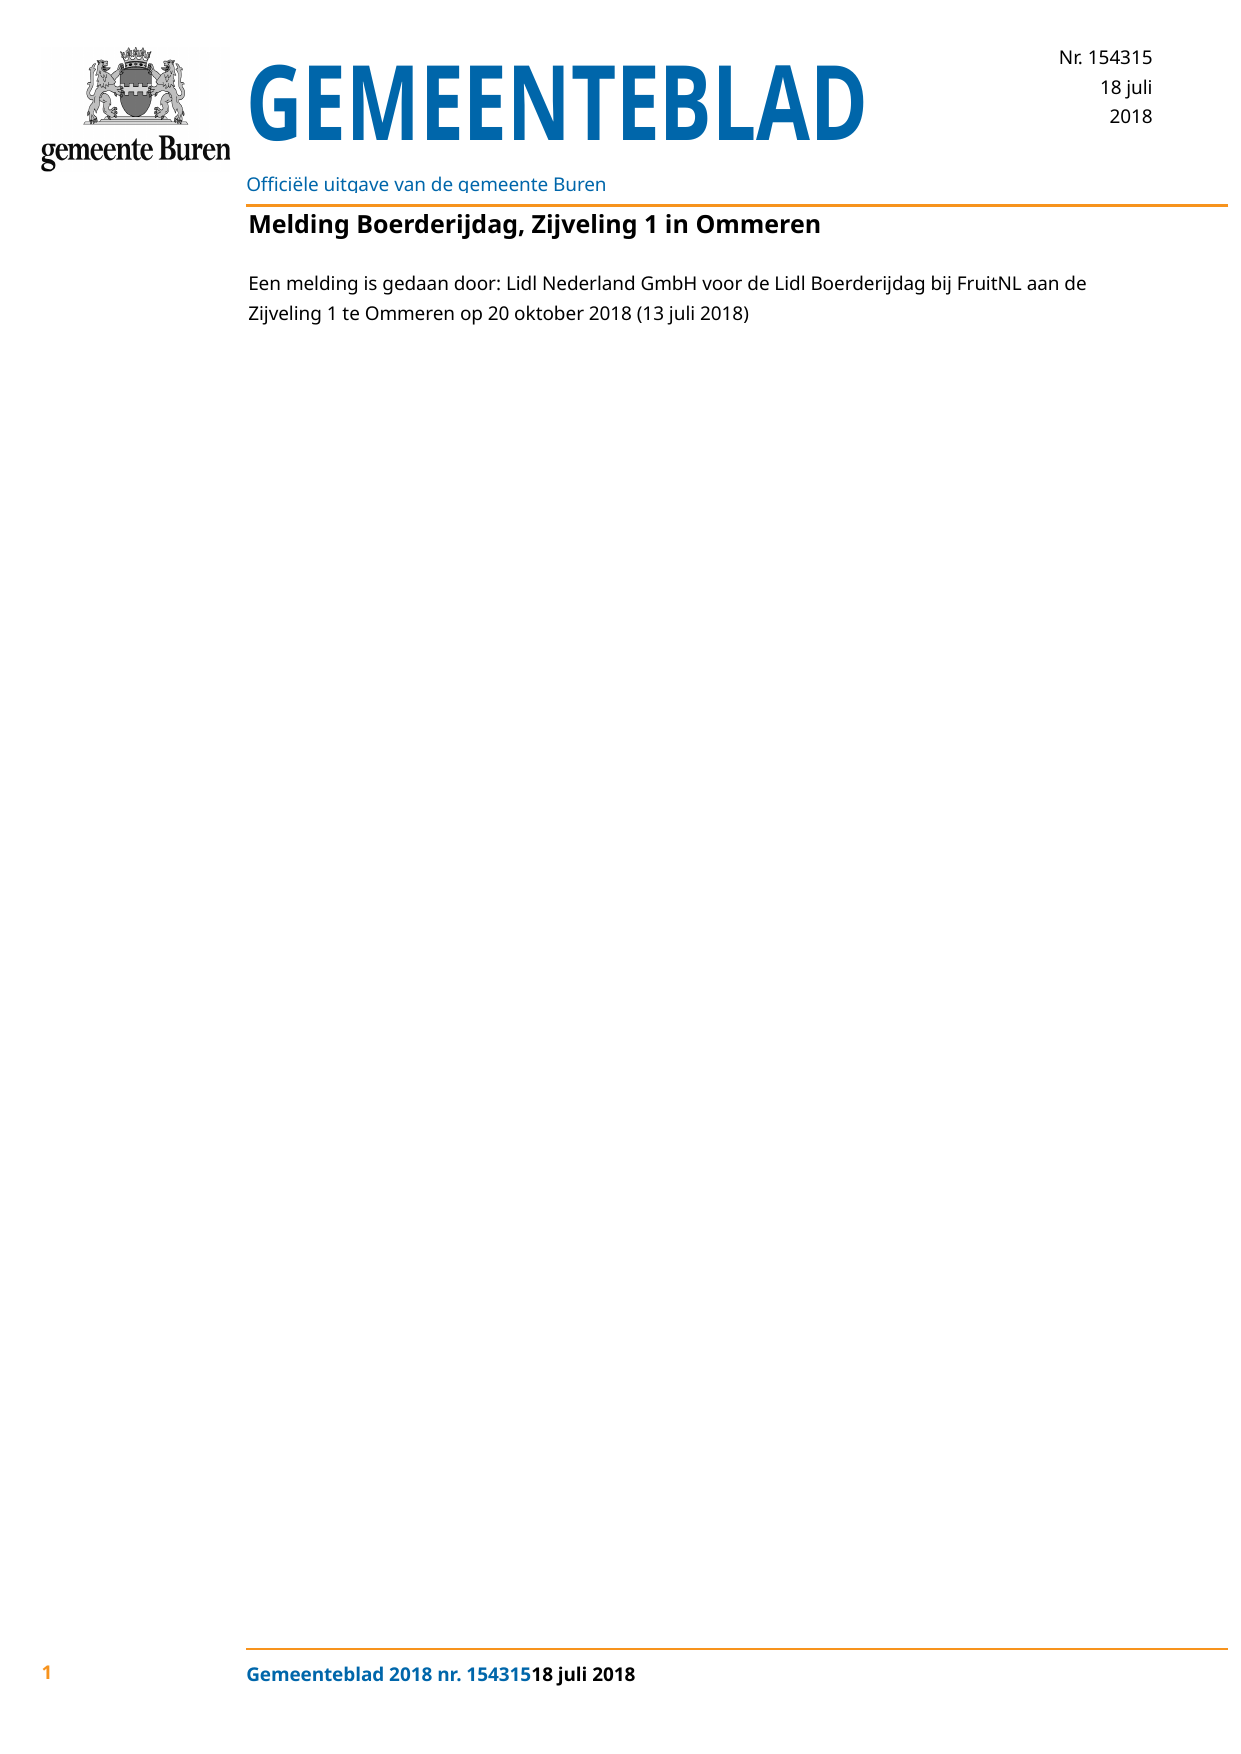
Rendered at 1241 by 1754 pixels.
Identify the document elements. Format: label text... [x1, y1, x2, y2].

text Melding Boerderijdag, Zijveling 1 in Ommeren [248, 207, 1152, 241]
picture [41, 47, 231, 172]
text Een melding is gedaan door: Lidl Nederland GmbH voor de Lidl Boerderijdag bij FruitNL aan de Zijveling 1 te Ommeren op 20 oktober 2018 (13 juli 2018) [248, 270, 1152, 326]
